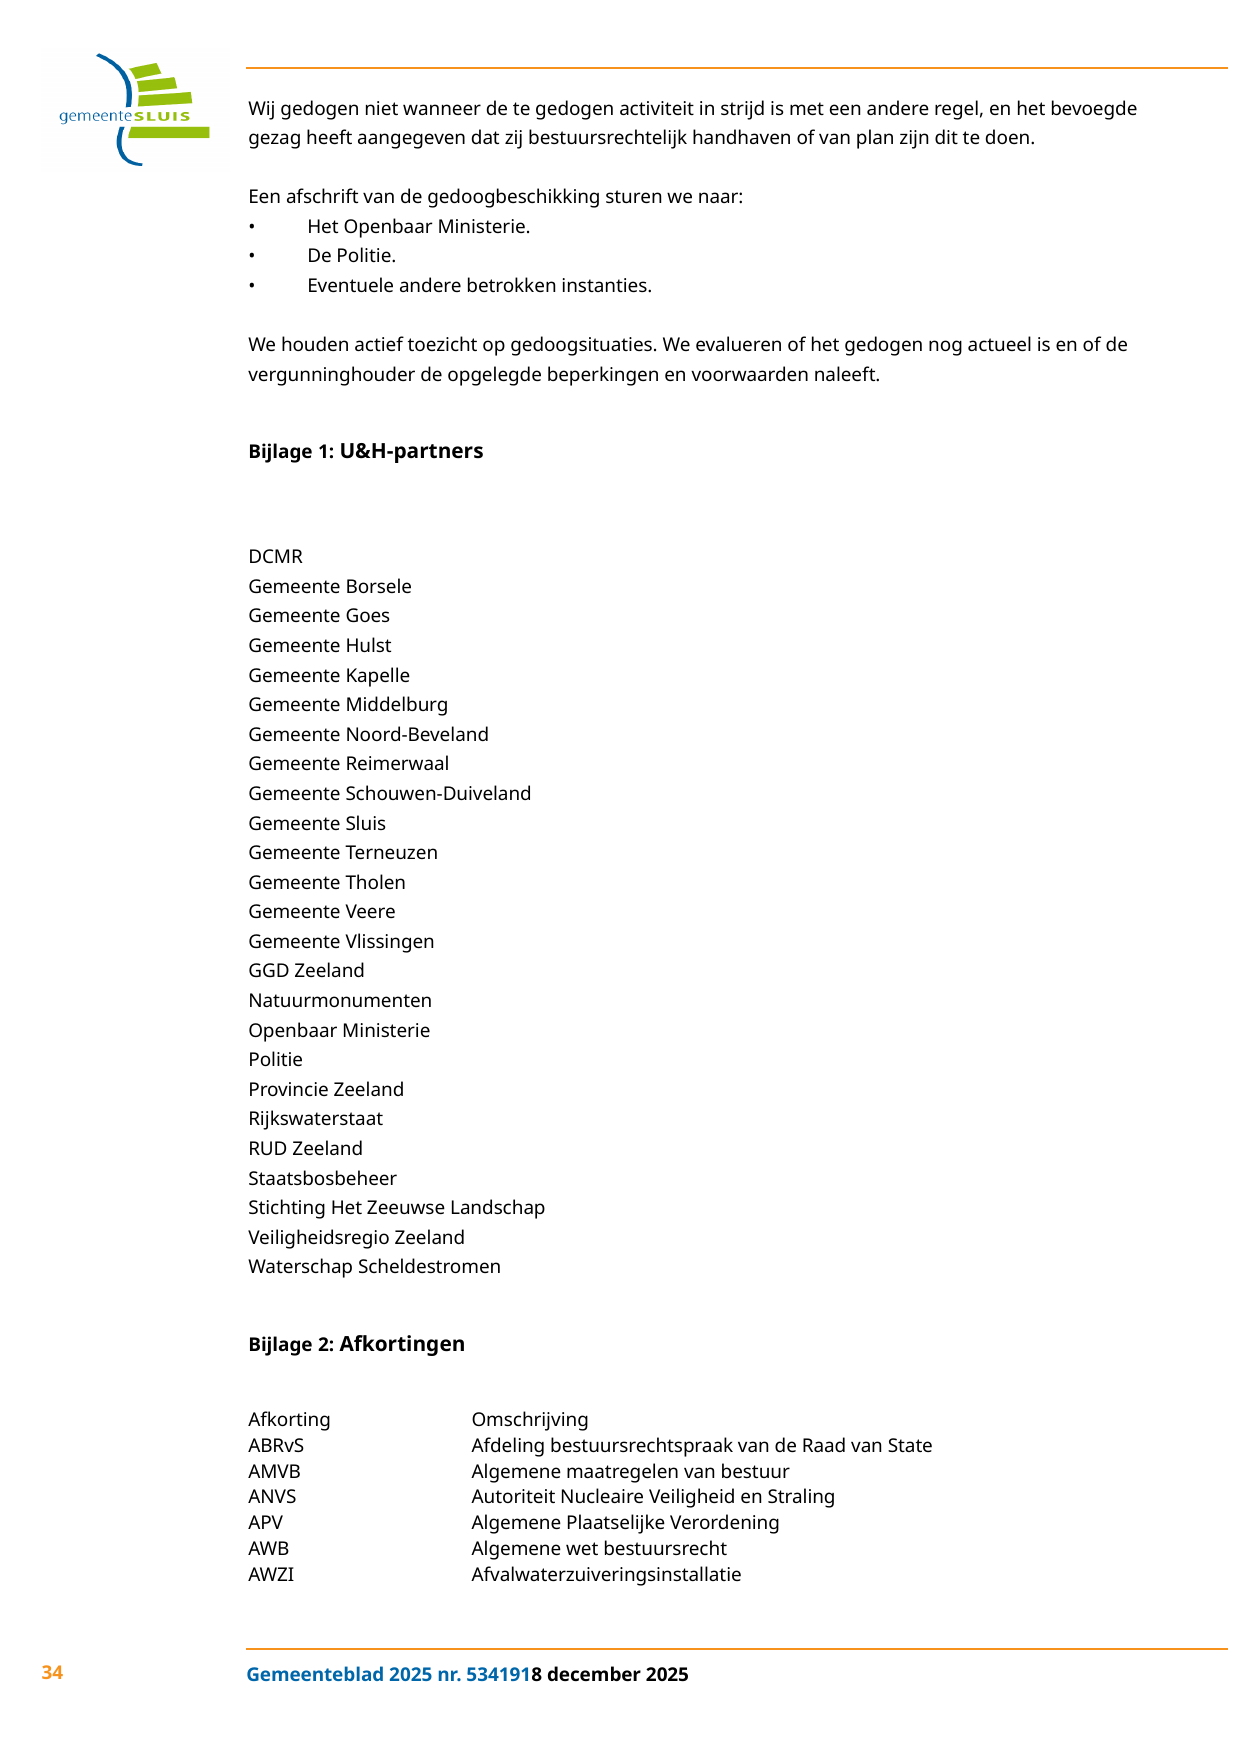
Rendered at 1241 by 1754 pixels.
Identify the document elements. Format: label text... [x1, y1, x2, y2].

text Stichting Het Zeeuwse Landschap [248, 1194, 1152, 1220]
text We houden actief toezicht op gedoogsituaties. We evalueren of het gedogen nog actueel is en of de vergunninghouder de opgelegde beperkingen en voorwaarden naleeft. [248, 331, 1152, 387]
table_header ​Omschrijving [471, 1407, 1152, 1432]
table_cell ​AMVB [248, 1458, 471, 1484]
text Gemeente Goes [248, 603, 1152, 628]
table_cell ​Algemene maatregelen van bestuur [471, 1458, 1152, 1484]
text Gemeente Terneuzen [248, 839, 1152, 865]
text Gemeente Tholen [248, 869, 1152, 895]
text Bijlage 1: U&H-partners [248, 436, 1152, 465]
table_cell ​Afdeling bestuursrechtspraak van de Raad van State [471, 1432, 1152, 1458]
text Gemeente Borsele [248, 573, 1152, 599]
text Gemeente Hulst [248, 632, 1152, 658]
table_cell ​Algemene Plaatselijke Verordening [471, 1510, 1152, 1535]
table_header ​​Afkorting [248, 1407, 471, 1432]
text Gemeente Veere [248, 898, 1152, 924]
text Gemeente Reimerwaal [248, 751, 1152, 776]
list De Politie. [248, 243, 1152, 268]
text DCMR [248, 543, 1152, 569]
text Gemeente Sluis [248, 810, 1152, 836]
table_cell ​ABRvS [248, 1432, 471, 1458]
text GGD Zeeland [248, 958, 1152, 983]
text Staatsbosbeheer [248, 1165, 1152, 1191]
text Wij gedogen niet wanneer de te gedogen activiteit in strijd is met een andere regel, en het bevoegde gezag heeft aangegeven dat zij bestuursrechtelijk handhaven of van plan zijn dit te doen. [248, 95, 1152, 150]
list Eventuele andere betrokken instanties. [248, 272, 1152, 298]
table_cell ​Autoriteit Nucleaire Veiligheid en Straling [471, 1484, 1152, 1509]
list Het Openbaar Ministerie. [248, 213, 1152, 239]
text Gemeente Middelburg [248, 691, 1152, 717]
text Gemeente Vlissingen [248, 928, 1152, 954]
text Politie [248, 1046, 1152, 1072]
text Gemeente Noord-Beveland [248, 721, 1152, 747]
text Een afschrift van de gedoogbeschikking sturen we naar: [248, 183, 1152, 209]
text Waterschap Scheldestromen [248, 1253, 1152, 1279]
table_cell ​APV [248, 1510, 471, 1535]
text RUD Zeeland [248, 1135, 1152, 1161]
table_cell ​ANVS [248, 1484, 471, 1509]
text Veiligheidsregio Zeeland [248, 1224, 1152, 1250]
picture [41, 47, 231, 172]
table_cell ​AWB [248, 1535, 471, 1561]
text Gemeente Kapelle [248, 662, 1152, 688]
text Natuurmonumenten [248, 987, 1152, 1013]
table_cell ​Algemene wet bestuursrecht [471, 1535, 1152, 1561]
text Bijlage 2: Afkortingen [248, 1329, 1152, 1357]
text Rijkswaterstaat [248, 1106, 1152, 1131]
table_cell ​AWZI [248, 1561, 471, 1587]
table_cell ​Afvalwaterzuiveringsinstallatie [471, 1561, 1152, 1587]
text Gemeente Schouwen-Duiveland [248, 780, 1152, 806]
text Openbaar Ministerie [248, 1017, 1152, 1043]
text Provincie Zeeland [248, 1076, 1152, 1102]
